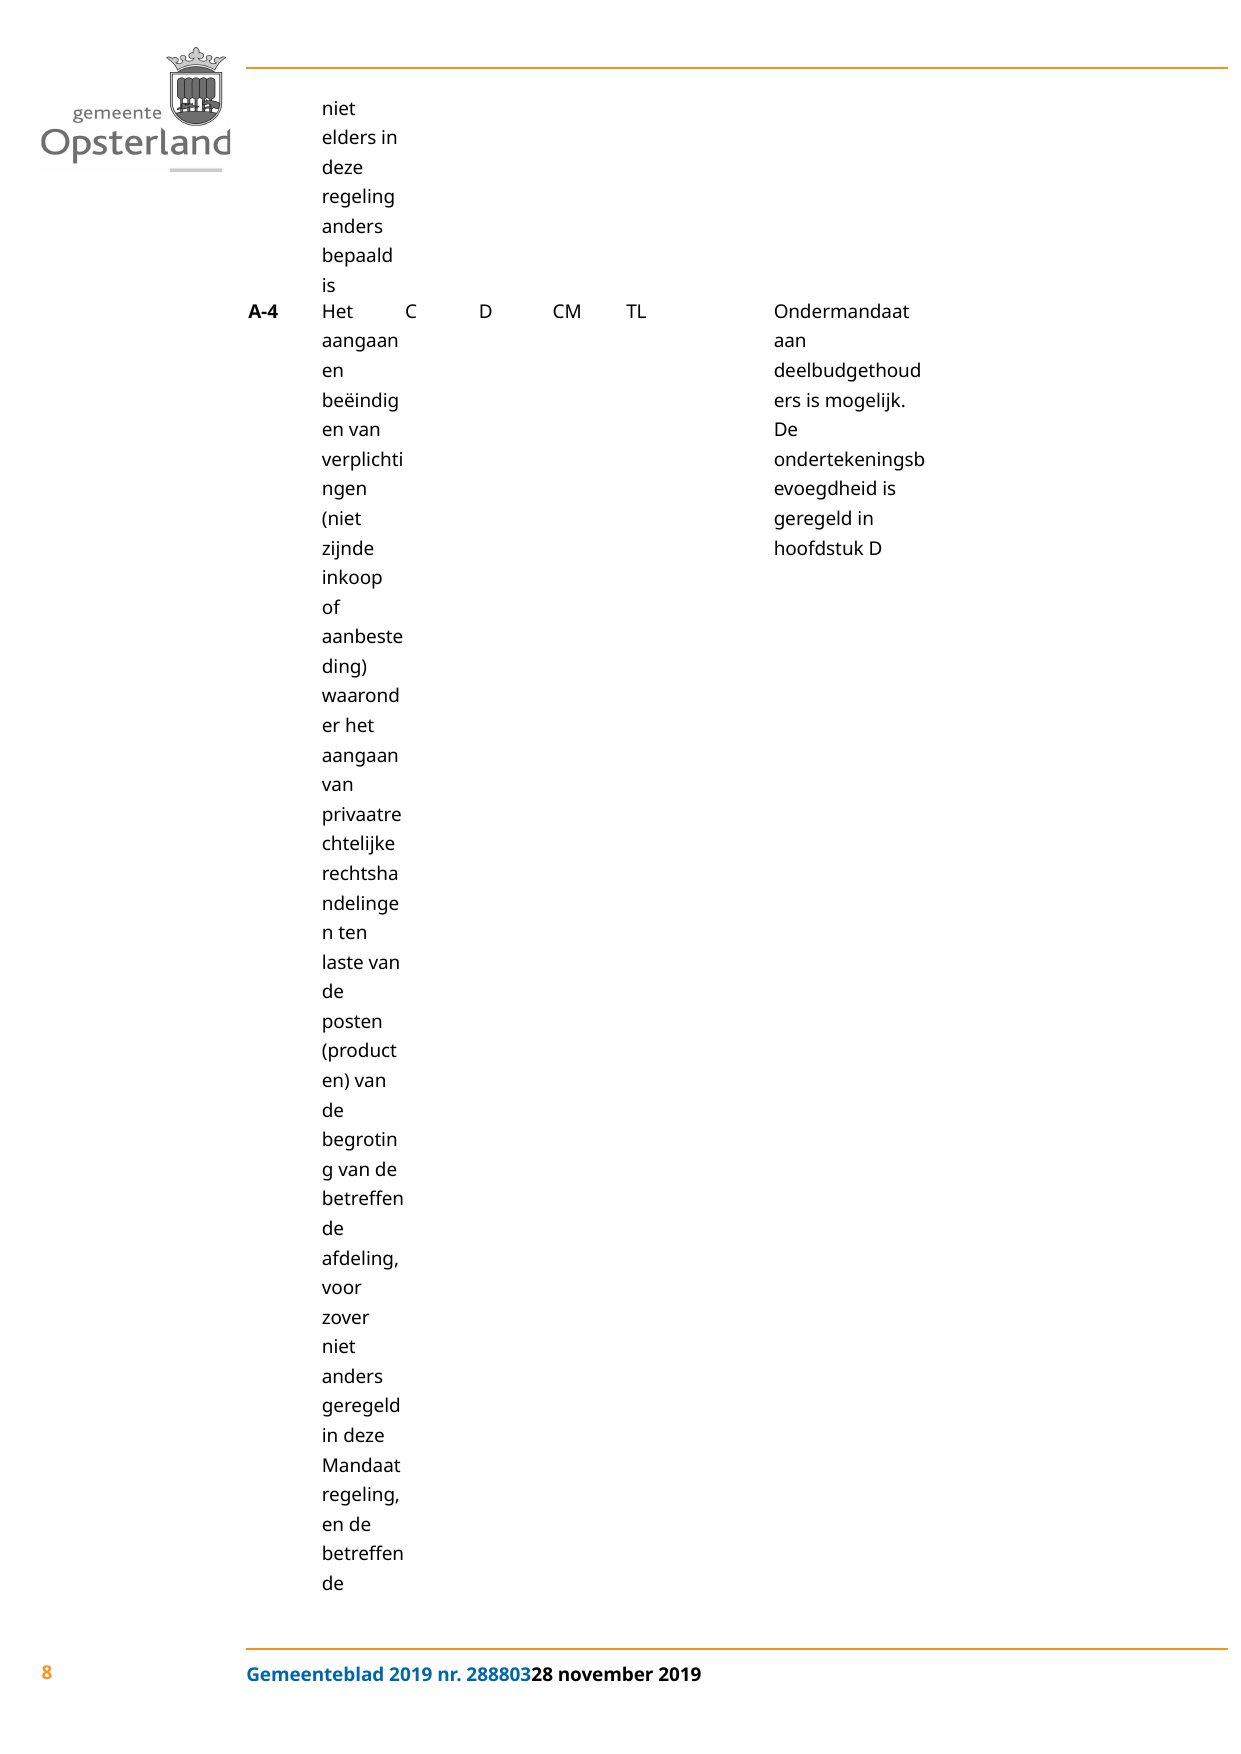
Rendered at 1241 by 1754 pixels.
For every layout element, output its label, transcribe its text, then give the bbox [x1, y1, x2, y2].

table_cell CM [553, 298, 626, 1596]
table_cell [774, 95, 931, 298]
table_cell [931, 298, 1152, 1596]
table_cell [479, 95, 552, 298]
table_cell [553, 95, 626, 298]
table_cell A-4 [248, 298, 322, 1596]
table_cell C [405, 298, 479, 1596]
table_cell [931, 95, 1152, 298]
table_cell [700, 95, 773, 298]
table_cell niet elders in deze regeling anders bepaald is [322, 95, 405, 298]
table_cell D [479, 298, 552, 1596]
table_cell [700, 298, 773, 1596]
picture [41, 47, 231, 172]
table_cell Het aangaan en beëindigen van verplichtingen (niet zijnde inkoop of aanbesteding) waaronder het aangaan van privaatrechtelijke rechtshandelingen ten laste van de posten (producten) van de begroting van de betreffende afdeling, voor zover niet anders geregeld in deze Mandaatregeling, en de betreffende [322, 298, 405, 1596]
table_cell TL [626, 298, 700, 1596]
table_cell Ondermandaat aan deelbudgethouders is mogelijk. De ondertekeningsbevoegdheid is geregeld in hoofdstuk D [774, 298, 931, 1596]
table_cell [248, 95, 322, 298]
table_cell [626, 95, 700, 298]
table_cell [405, 95, 479, 298]
